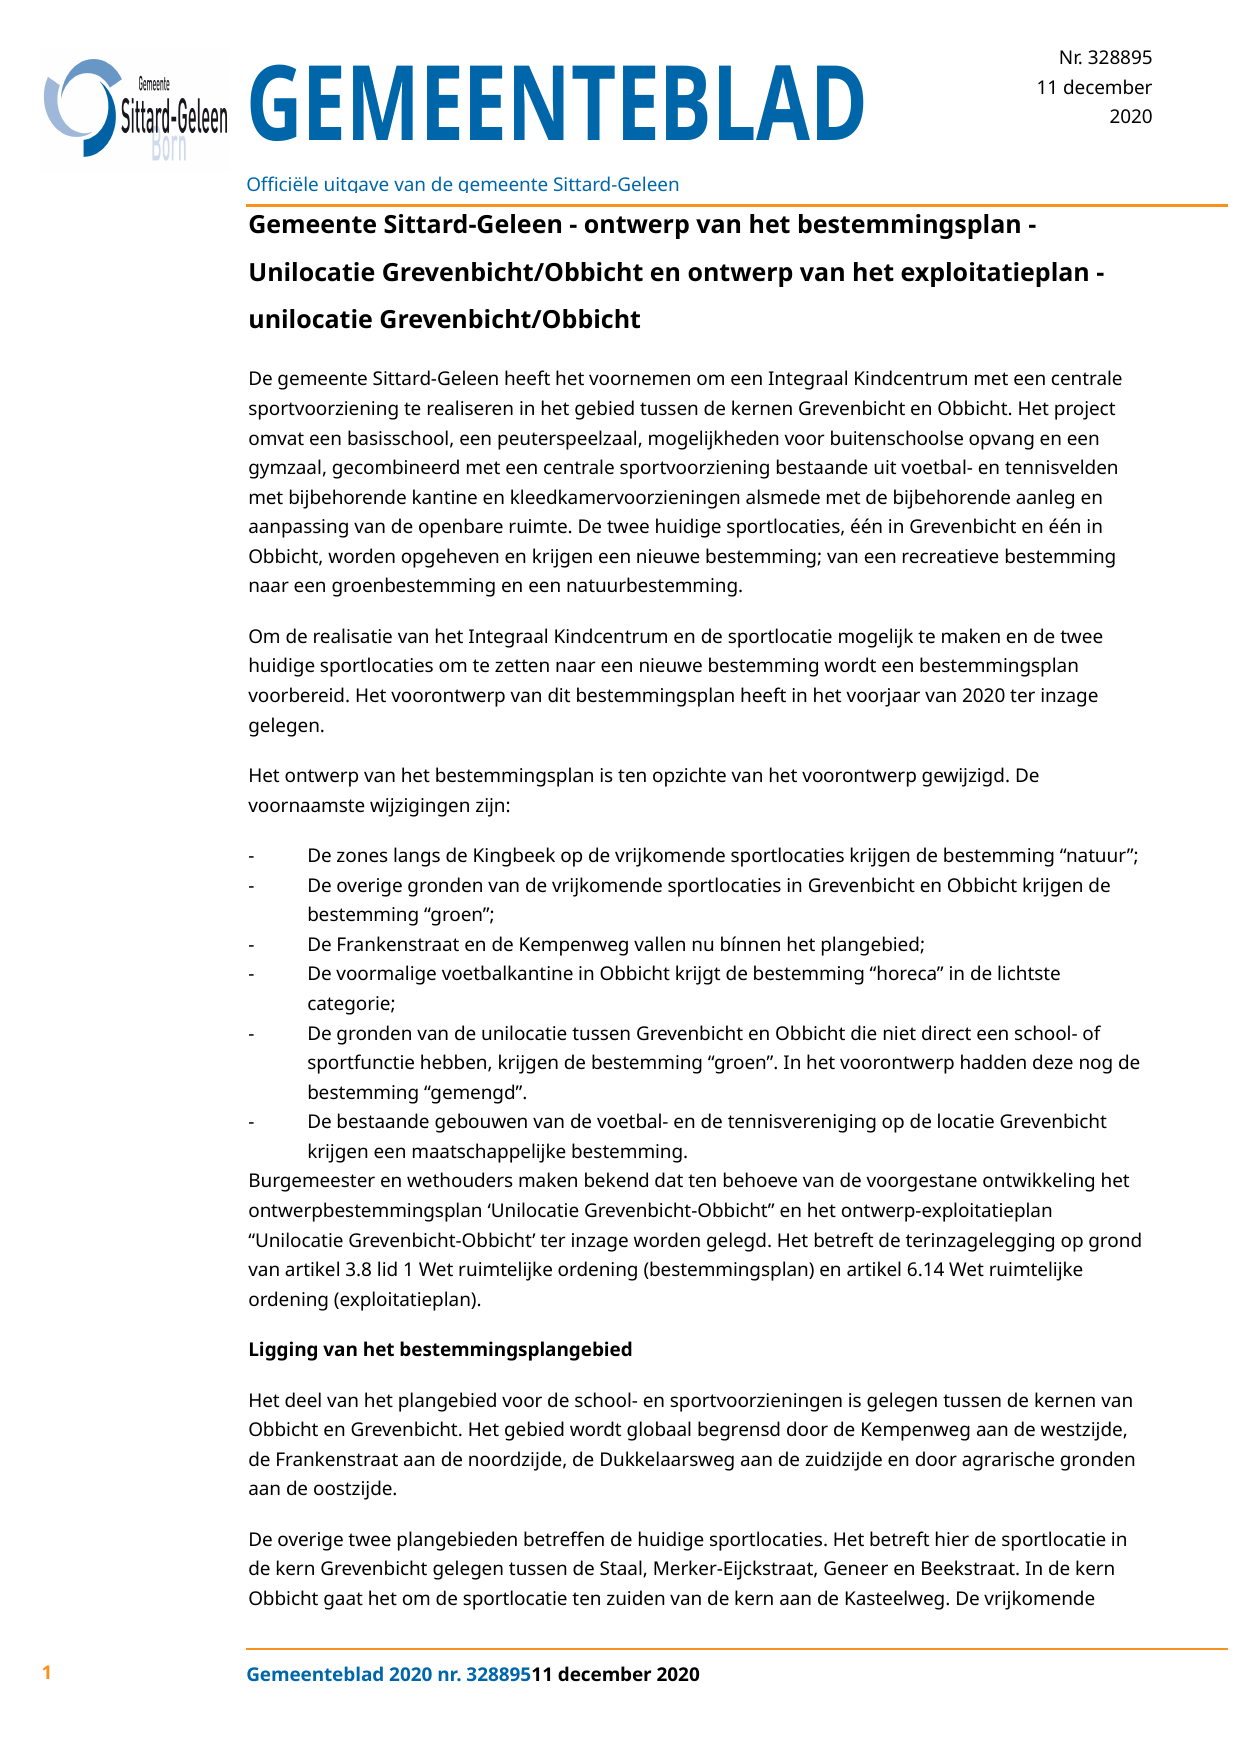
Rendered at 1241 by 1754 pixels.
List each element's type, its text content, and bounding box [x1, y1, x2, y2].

list De zones langs de Kingbeek op de vrijkomende sportlocaties krijgen de bestemming “natuur”; [248, 842, 1152, 868]
text De gemeente Sittard-Geleen heeft het voornemen om een Integraal Kindcentrum met een centrale sportvoorziening te realiseren in het gebied tussen de kernen Grevenbicht en Obbicht. Het project omvat een basisschool, een peuterspeelzaal, mogelijkheden voor buitenschoolse opvang en een gymzaal, gecombineerd met een centrale sportvoorziening bestaande uit voetbal- en tennisvelden met bijbehorende kantine en kleedkamervoorzieningen alsmede met de bijbehorende aanleg en aanpassing van de openbare ruimte. De twee huidige sportlocaties, één in Grevenbicht en één in Obbicht, worden opgeheven en krijgen een nieuwe bestemming; van een recreatieve bestemming naar een groenbestemming en een natuurbestemming. [248, 366, 1152, 598]
text Het ontwerp van het bestemmingsplan is ten opzichte van het voorontwerp gewijzigd. De voornaamste wijzigingen zijn: [248, 762, 1152, 817]
list De gronden van de unilocatie tussen Grevenbicht en Obbicht die niet direct een school- of sportfunctie hebben, krijgen de bestemming “groen”. In het voorontwerp hadden deze nog de bestemming “gemengd”. [248, 1020, 1152, 1104]
text Ligging van het bestemmingsplangebied [248, 1336, 1152, 1362]
text Het deel van het plangebied voor de school- en sportvoorzieningen is gelegen tussen de kernen van Obbicht en Grevenbicht. Het gebied wordt globaal begrensd door de Kempenweg aan de westzijde, de Frankenstraat aan de noordzijde, de Dukkelaarsweg aan de zuidzijde en door agrarische gronden aan de oostzijde. [248, 1387, 1152, 1501]
text De overige twee plangebieden betreffen de huidige sportlocaties. Het betreft hier de sportlocatie in de kern Grevenbicht gelegen tussen de Staal, Merker-Eijckstraat, Geneer en Beekstraat. In de kern Obbicht gaat het om de sportlocatie ten zuiden van de kern aan de Kasteelweg. De vrijkomende [248, 1526, 1152, 1611]
text Om de realisatie van het Integraal Kindcentrum en de sportlocatie mogelijk te maken en de twee huidige sportlocaties om te zetten naar een nieuwe bestemming wordt een bestemmingsplan voorbereid. Het voorontwerp van dit bestemmingsplan heeft in het voorjaar van 2020 ter inzage gelegen. [248, 623, 1152, 737]
list De overige gronden van de vrijkomende sportlocaties in Grevenbicht en Obbicht krijgen de bestemming “groen”; [248, 872, 1152, 927]
list De voormalige voetbalkantine in Obbicht krijgt de bestemming “horeca” in de lichtste categorie; [248, 961, 1152, 1016]
list De bestaande gebouwen van de voetbal- en de tennisvereniging op de locatie Grevenbicht krijgen een maatschappelijke bestemming. [248, 1108, 1152, 1164]
text Burgemeester en wethouders maken bekend dat ten behoeve van de voorgestane ontwikkeling het ontwerpbestemmingsplan ‘Unilocatie Grevenbicht-Obbicht” en het ontwerp-exploitatieplan “Unilocatie Grevenbicht-Obbicht’ ter inzage worden gelegd. Het betreft de terinzagelegging op grond van artikel 3.8 lid 1 Wet ruimtelijke ordening (bestemmingsplan) en artikel 6.14 Wet ruimtelijke ordening (exploitatieplan). [248, 1168, 1152, 1312]
picture [41, 47, 231, 172]
list De Frankenstraat en de Kempenweg vallen nu bínnen het plangebied; [248, 931, 1152, 957]
text Gemeente Sittard-Geleen - ontwerp van het bestemmingsplan - Unilocatie Grevenbicht/Obbicht en ontwerp van het exploitatieplan - unilocatie Grevenbicht/Obbicht [248, 207, 1152, 336]
